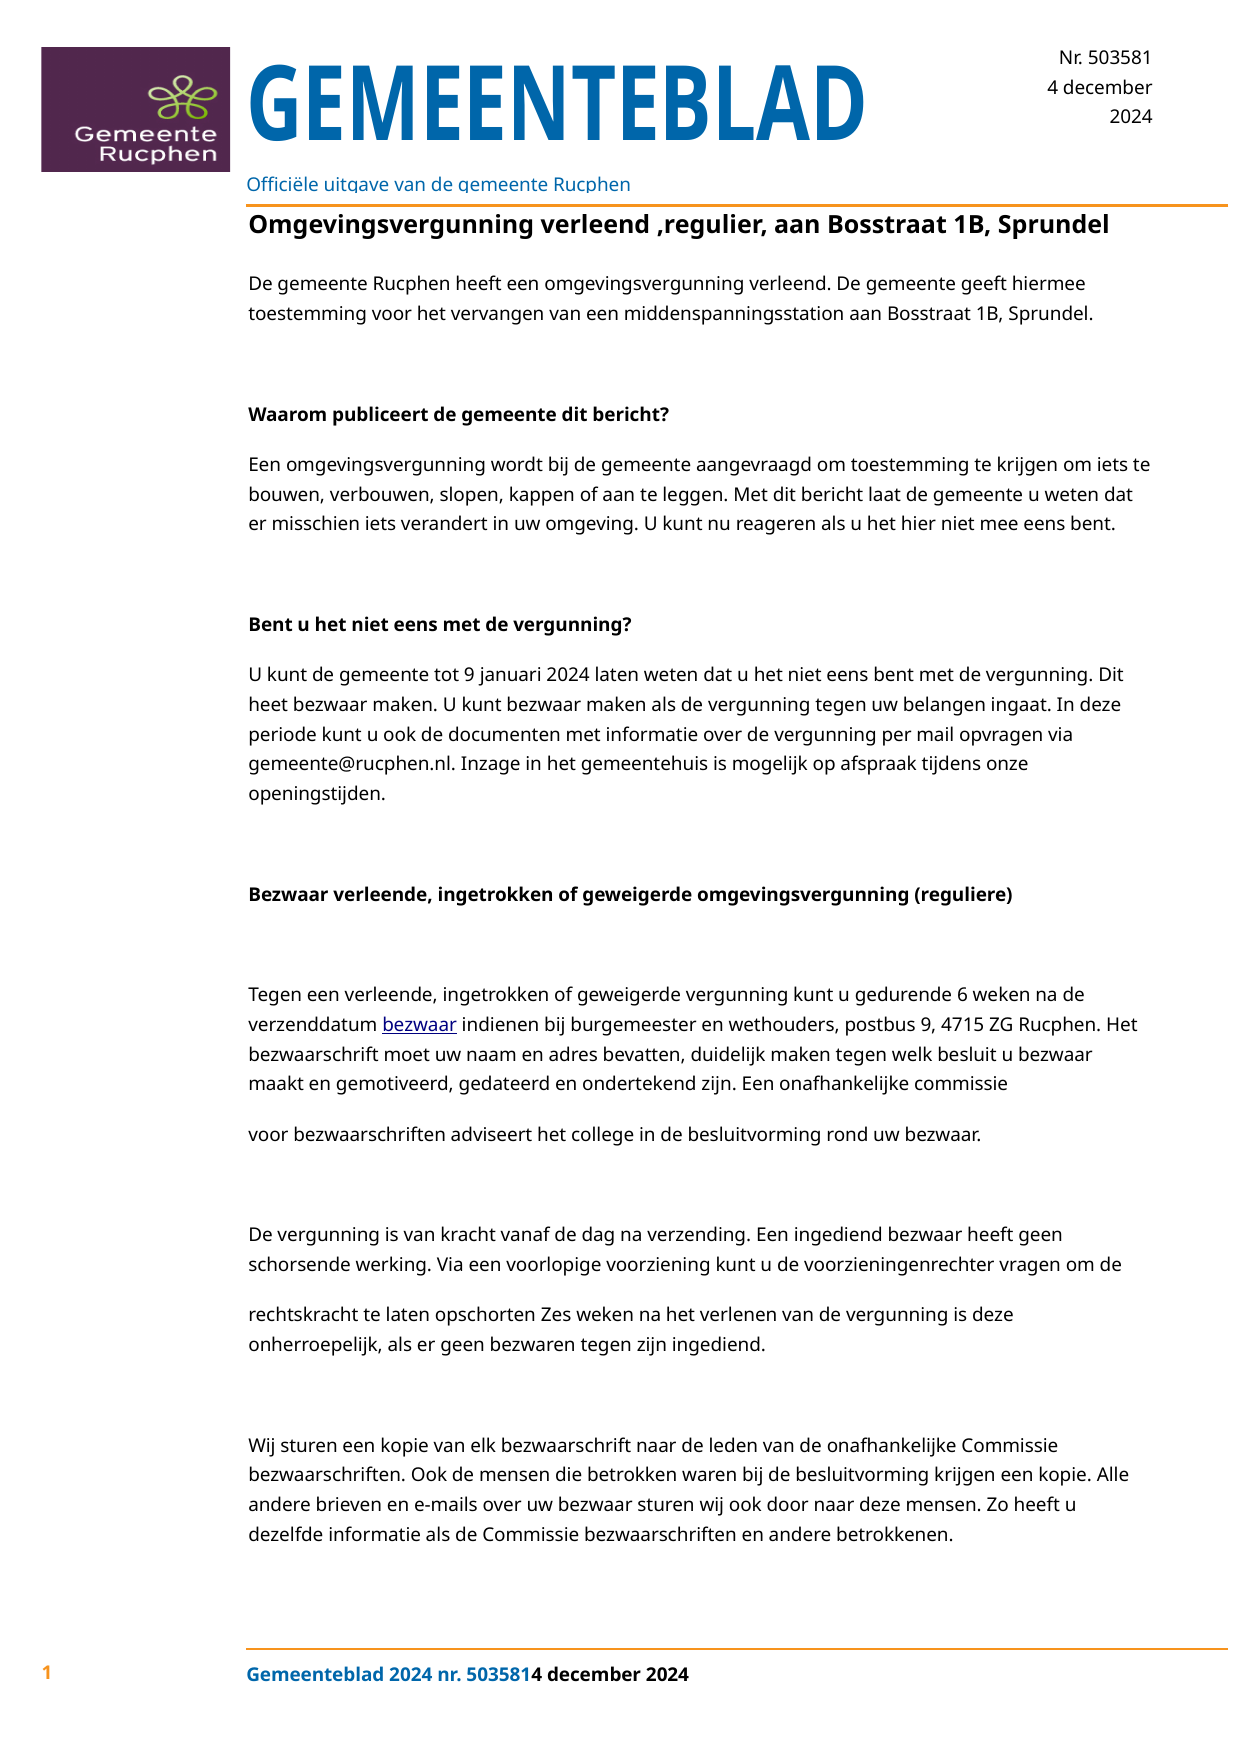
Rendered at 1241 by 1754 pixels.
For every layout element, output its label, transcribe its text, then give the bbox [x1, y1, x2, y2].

text rechtskracht te laten opschorten Zes weken na het verlenen van de vergunning is deze onherroepelijk, als er geen bezwaren tegen zijn ingediend. [248, 1302, 1152, 1357]
text U kunt de gemeente tot 9 januari 2024 laten weten dat u het niet eens bent met de vergunning. Dit heet bezwaar maken. U kunt bezwaar maken als de vergunning tegen uw belangen ingaat. In deze periode kunt u ook de documenten met informatie over de vergunning per mail opvragen via gemeente@rucphen.nl. Inzage in het gemeentehuis is mogelijk op afspraak tijdens onze openingstijden. [248, 662, 1152, 806]
text Omgevingsvergunning verleend ,regulier, aan Bosstraat 1B, Sprundel [248, 207, 1152, 241]
text voor bezwaarschriften adviseert het college in de besluitvorming rond uw bezwaar. [248, 1121, 1152, 1146]
picture [41, 47, 231, 172]
text Een omgevingsvergunning wordt bij de gemeente aangevraagd om toestemming te krijgen om iets te bouwen, verbouwen, slopen, kappen of aan te leggen. Met dit bericht laat de gemeente u weten dat er misschien iets verandert in uw omgeving. U kunt nu reageren als u het hier niet mee eens bent. [248, 451, 1152, 536]
text Wij sturen een kopie van elk bezwaarschrift naar de leden van de onafhankelijke Commissie bezwaarschriften. Ook de mensen die betrokken waren bij de besluitvorming krijgen een kopie. Alle andere brieven en e-mails over uw bezwaar sturen wij ook door naar deze mensen. Zo heeft u dezelfde informatie als de Commissie bezwaarschriften en andere betrokkenen. [248, 1432, 1152, 1546]
text Waarom publiceert de gemeente dit bericht? [248, 401, 1152, 426]
text Bent u het niet eens met de vergunning? [248, 611, 1152, 637]
text Bezwaar verleende, ingetrokken of geweigerde omgevingsvergunning (reguliere) [248, 881, 1152, 906]
text De vergunning is van kracht vanaf de dag na verzending. Een ingediend bezwaar heeft geen schorsende werking. Via een voorlopige voorziening kunt u de voorzieningenrechter vragen om de [248, 1222, 1152, 1277]
text Tegen een verleende, ingetrokken of geweigerde vergunning kunt u gedurende 6 weken na de verzenddatum bezwaar indienen bij burgemeester en wethouders, postbus 9, 4715 ZG Rucphen. Het bezwaarschrift moet uw naam en adres bevatten, duidelijk maken tegen welk besluit u bezwaar maakt en gemotiveerd, gedateerd en ondertekend zijn. Een onafhankelijke commissie [248, 982, 1152, 1096]
text De gemeente Rucphen heeft een omgevingsvergunning verleend. De gemeente geeft hiermee toestemming voor het vervangen van een middenspanningsstation aan Bosstraat 1B, Sprundel. [248, 270, 1152, 326]
